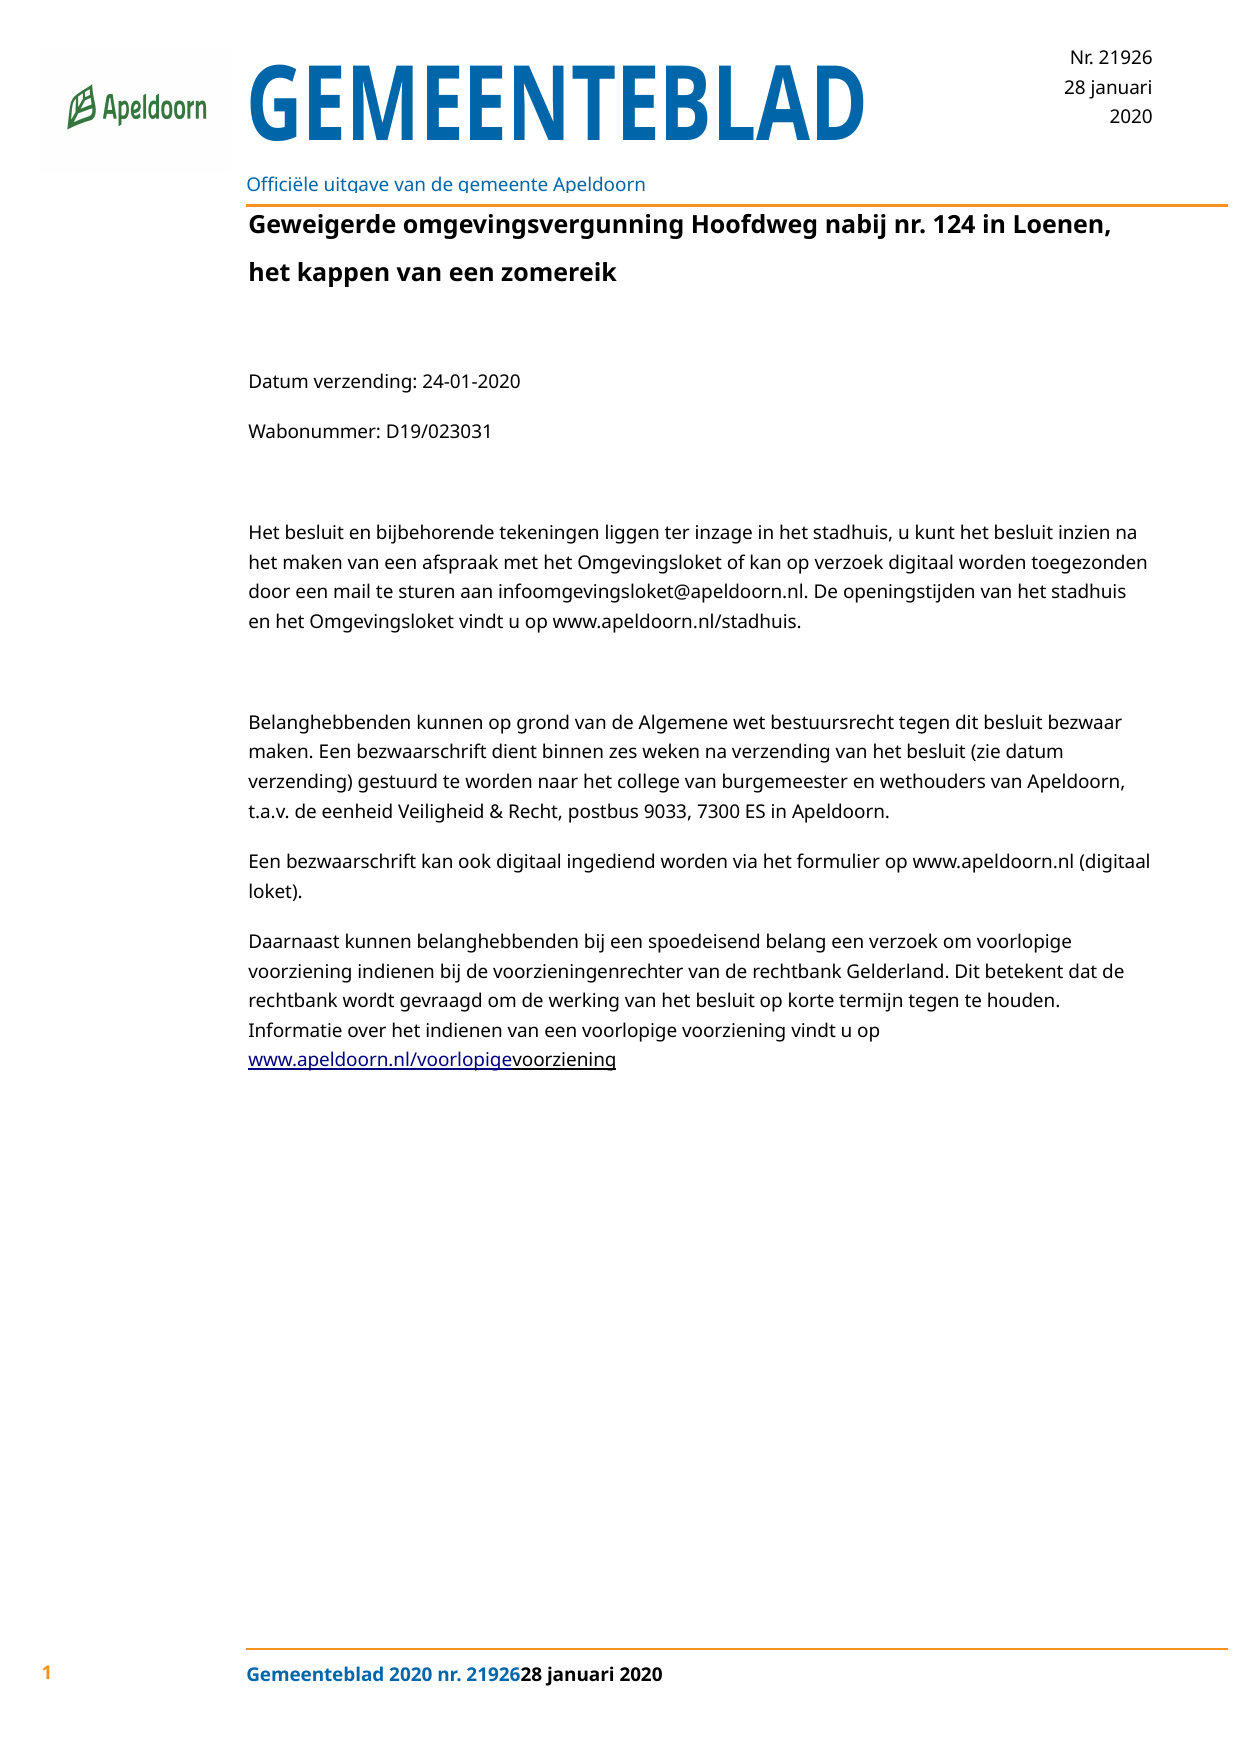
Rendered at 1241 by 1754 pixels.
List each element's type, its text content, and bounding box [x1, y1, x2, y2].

text Wabonummer: D19/023031 [248, 419, 1152, 444]
text Het besluit en bijbehorende tekeningen liggen ter inzage in het stadhuis, u kunt het besluit inzien na het maken van een afspraak met het Omgevingsloket of kan op verzoek digitaal worden toegezonden door een mail te sturen aan infoomgevingsloket@apeldoorn.nl. De openingstijden van het stadhuis en het Omgevingsloket vindt u op www.apeldoorn.nl/stadhuis. [248, 519, 1152, 634]
text Geweigerde omgevingsvergunning Hoofdweg nabij nr. 124 in Loenen, het kappen van een zomereik [248, 207, 1152, 288]
text Belanghebbenden kunnen op grond van de Algemene wet bestuursrecht tegen dit besluit bezwaar maken. Een bezwaarschrift dient binnen zes weken na verzending van het besluit (zie datum verzending) gestuurd te worden naar het college van burgemeester en wethouders van Apeldoorn, t.a.v. de eenheid Veiligheid & Recht, postbus 9033, 7300 ES in Apeldoorn. [248, 709, 1152, 824]
text Daarnaast kunnen belanghebbenden bij een spoedeisend belang een verzoek om voorlopige voorziening indienen bij de voorzieningenrechter van de rechtbank Gelderland. Dit betekent dat de rechtbank wordt gevraagd om de werking van het besluit op korte termijn tegen te houden. Informatie over het indienen van een voorlopige voorziening vindt u op www.apeldoorn.nl/voorlopigevoorziening [248, 928, 1152, 1072]
picture [41, 47, 231, 172]
text Datum verzending: 24-01-2020 [248, 368, 1152, 394]
text Een bezwaarschrift kan ook digitaal ingediend worden via het formulier op www.apeldoorn.nl (digitaal loket). [248, 848, 1152, 904]
